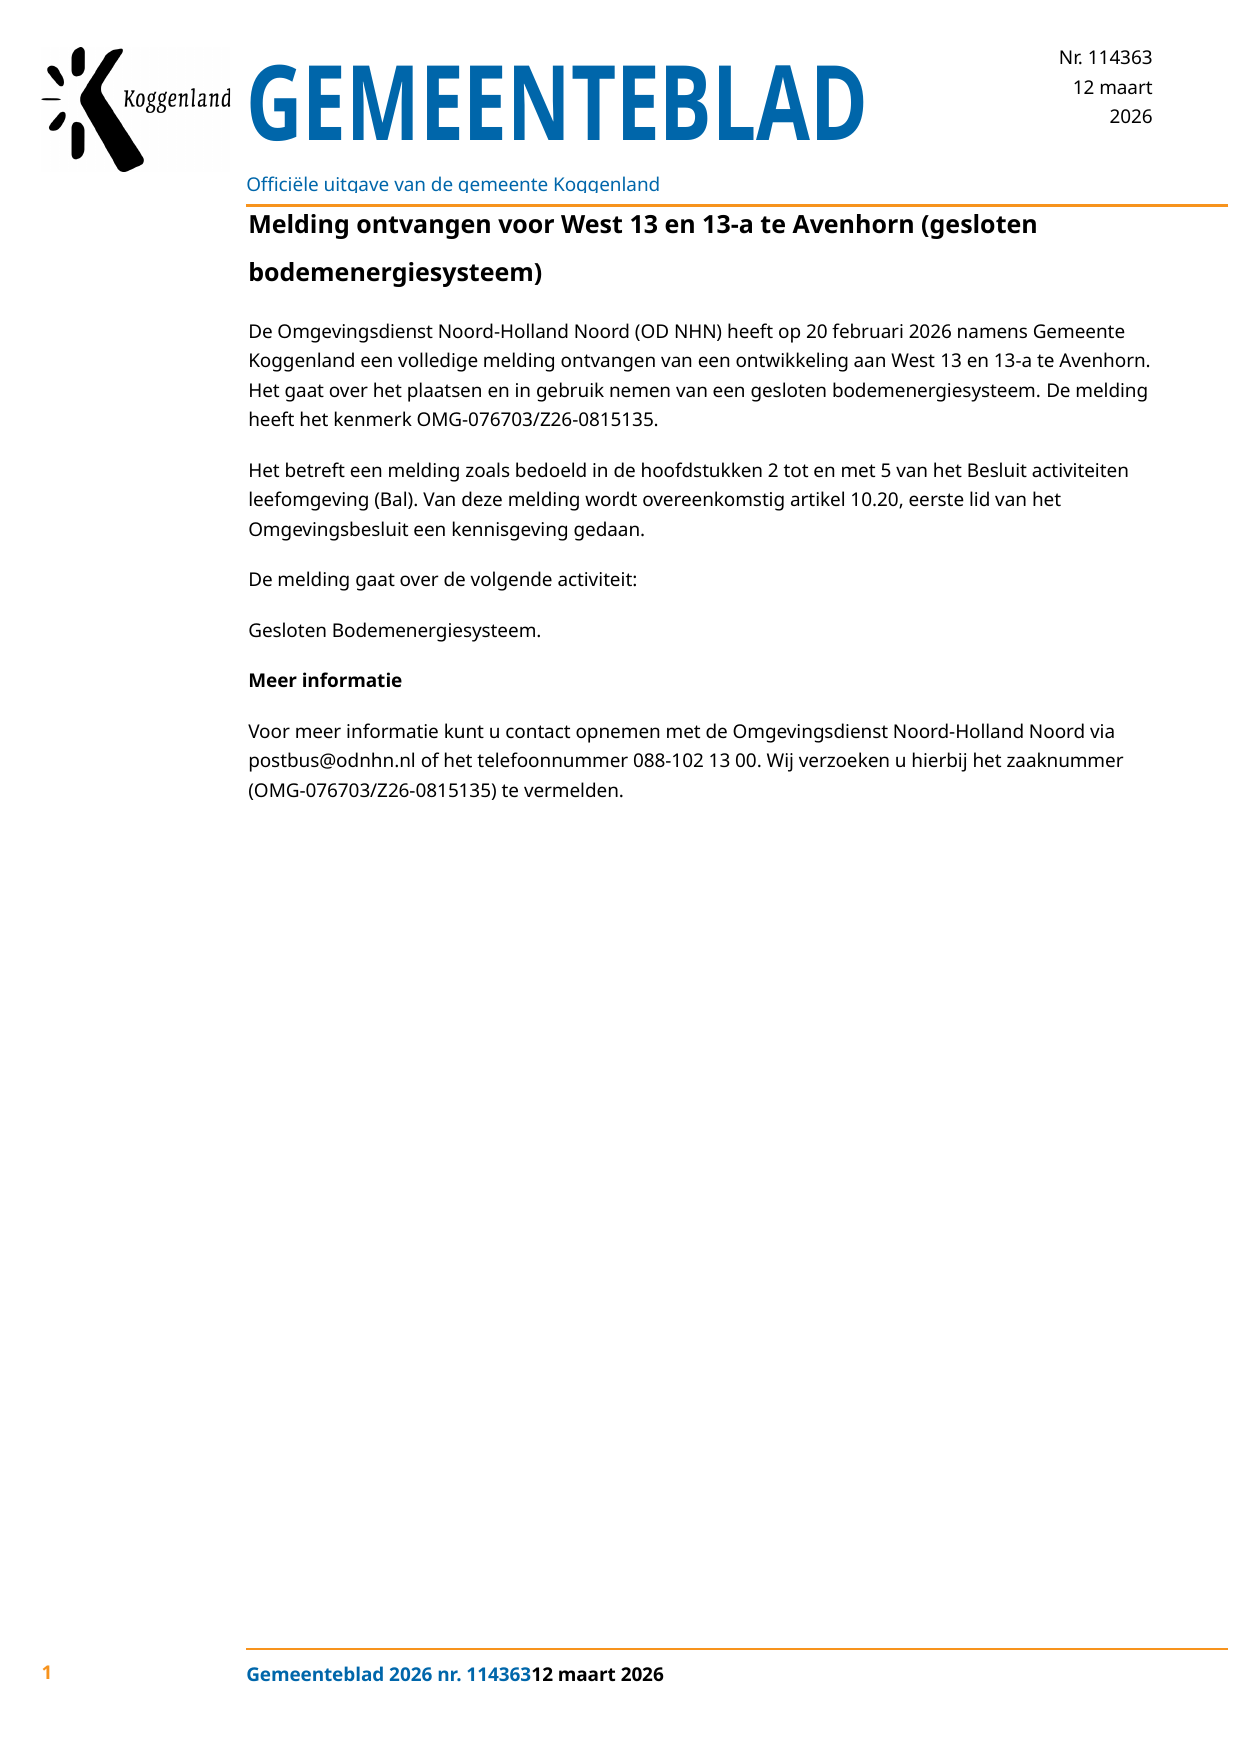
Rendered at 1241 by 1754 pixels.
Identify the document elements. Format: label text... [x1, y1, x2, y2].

text Melding ontvangen voor West 13 en 13-a te Avenhorn (gesloten bodemenergiesysteem) [248, 207, 1152, 288]
picture [41, 47, 231, 172]
text Voor meer informatie kunt u contact opnemen met de Omgevingsdienst Noord-Holland Noord via postbus@odnhn.nl of het telefoonnummer 088-102 13 00. Wij verzoeken u hierbij het zaaknummer (OMG-076703/Z26-0815135) te vermelden. [248, 718, 1152, 803]
text Meer informatie [248, 667, 1152, 693]
text Het betreft een melding zoals bedoeld in de hoofdstukken 2 tot en met 5 van het Besluit activiteiten leefomgeving (Bal). Van deze melding wordt overeenkomstig artikel 10.20, eerste lid van het Omgevingsbesluit een kennisgeving gedaan. [248, 457, 1152, 542]
text Gesloten Bodemenergiesysteem. [248, 617, 1152, 643]
text De melding gaat over de volgende activiteit: [248, 567, 1152, 592]
text De Omgevingsdienst Noord-Holland Noord (OD NHN) heeft op 20 februari 2026 namens Gemeente Koggenland een volledige melding ontvangen van een ontwikkeling aan West 13 en 13-a te Avenhorn. Het gaat over het plaatsen en in gebruik nemen van een gesloten bodemenergiesysteem. De melding heeft het kenmerk OMG-076703/Z26-0815135. [248, 318, 1152, 432]
